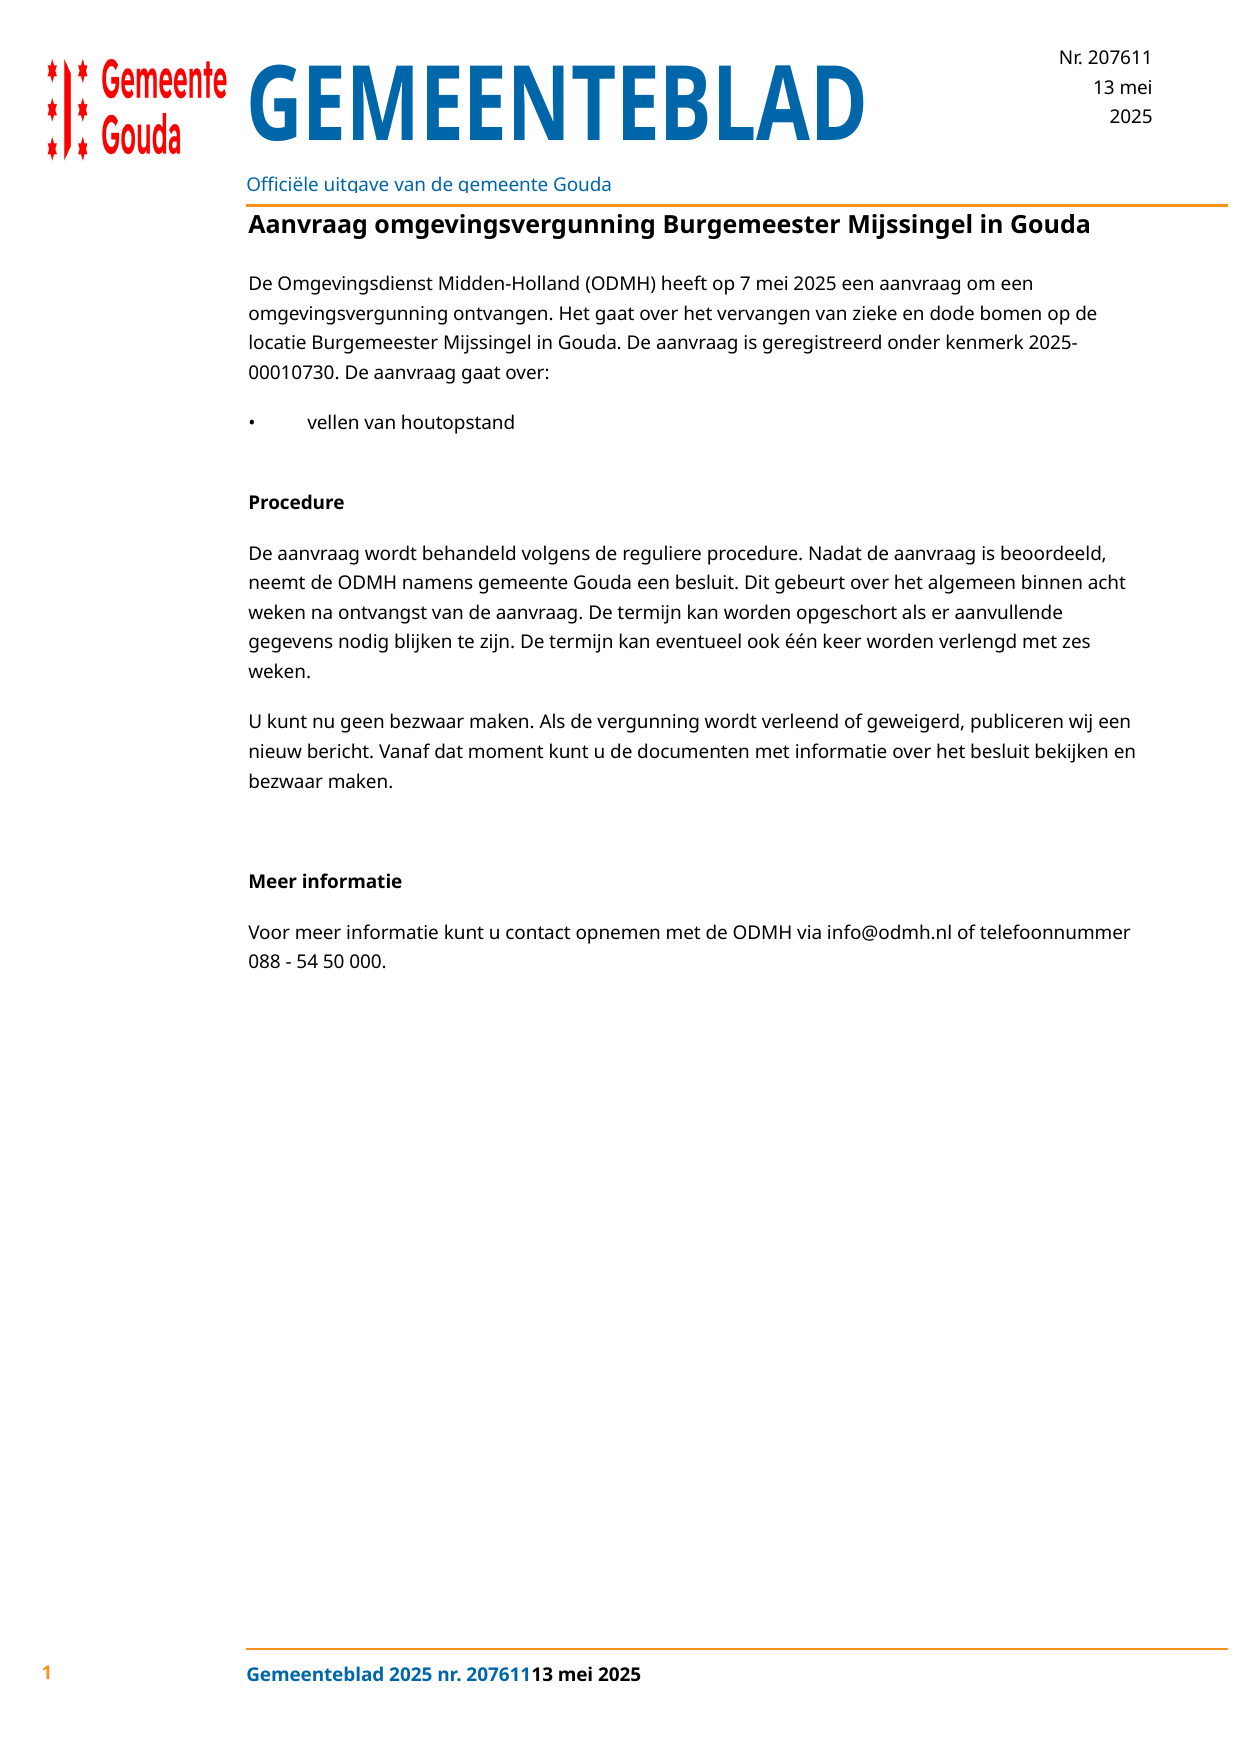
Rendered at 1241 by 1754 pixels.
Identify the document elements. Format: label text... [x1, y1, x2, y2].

text U kunt nu geen bezwaar maken. Als de vergunning wordt verleend of geweigerd, publiceren wij een nieuw bericht. Vanaf dat moment kunt u de documenten met informatie over het besluit bekijken en bezwaar maken. [248, 709, 1152, 793]
list vellen van houtopstand [248, 409, 1152, 435]
picture [41, 47, 231, 172]
text De Omgevingsdienst Midden-Holland (ODMH) heeft op 7 mei 2025 een aanvraag om een omgevingsvergunning ontvangen. Het gaat over het vervangen van zieke en dode bomen op de locatie Burgemeester Mijssingel in Gouda. De aanvraag is geregistreerd onder kenmerk 2025-00010730. De aanvraag gaat over: [248, 270, 1152, 385]
text De aanvraag wordt behandeld volgens de reguliere procedure. Nadat de aanvraag is beoordeeld, neemt de ODMH namens gemeente Gouda een besluit. Dit gebeurt over het algemeen binnen acht weken na ontvangst van de aanvraag. De termijn kan worden opgeschort als er aanvullende gegevens nodig blijken te zijn. De termijn kan eventueel ook één keer worden verlengd met zes weken. [248, 540, 1152, 684]
text Voor meer informatie kunt u contact opnemen met de ODMH via info@odmh.nl of telefoonnummer 088 - 54 50 000. [248, 919, 1152, 974]
text Procedure [248, 489, 1152, 515]
text Meer informatie [248, 869, 1152, 894]
text Aanvraag omgevingsvergunning Burgemeester Mijssingel in Gouda [248, 207, 1152, 241]
